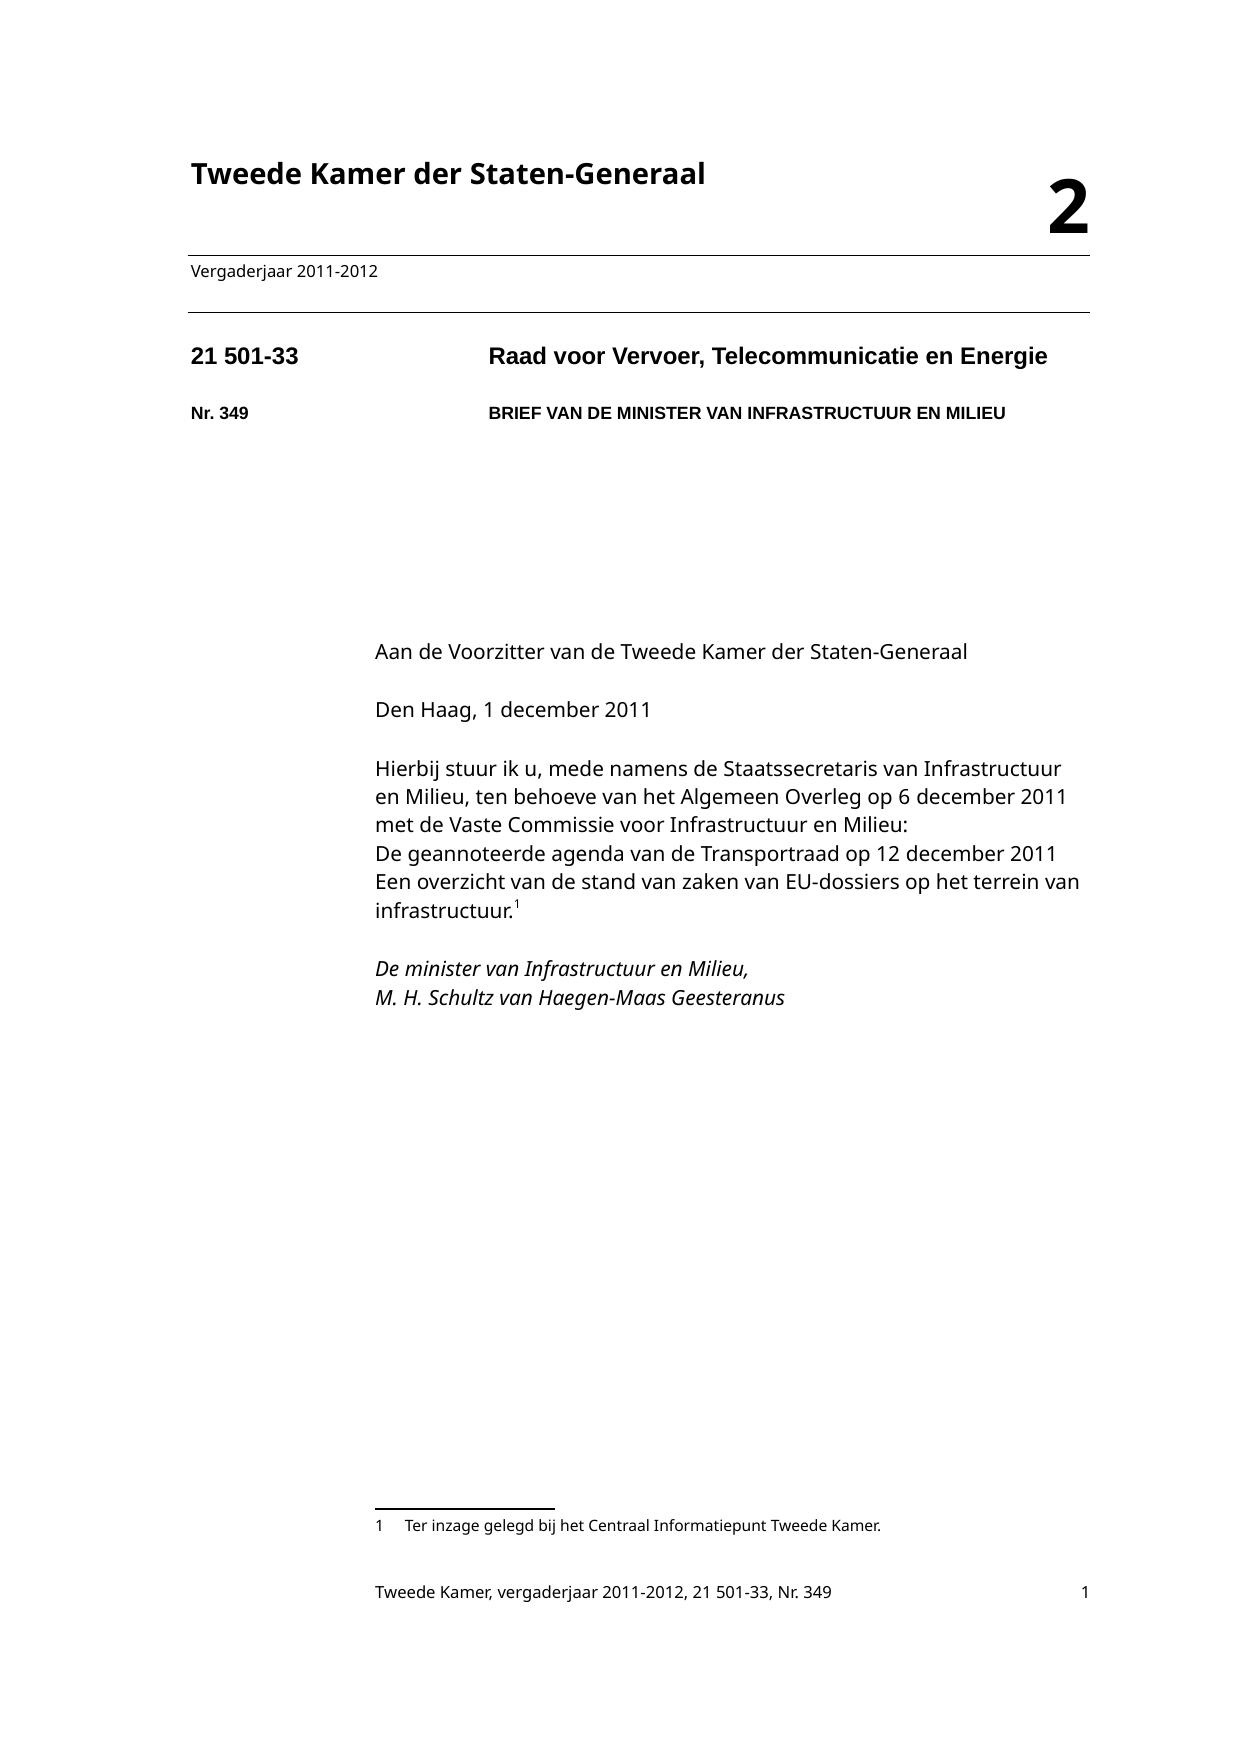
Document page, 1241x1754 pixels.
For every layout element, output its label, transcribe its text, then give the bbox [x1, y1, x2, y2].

table_cell Vergaderjaar 2011-2012 [188, 256, 485, 312]
table_header 2 [910, 150, 1090, 255]
table_cell Nr. 349 [188, 399, 485, 518]
text Ter inzage gelegd bij het Centraal Informatiepunt Tweede Kamer. [375, 1508, 1090, 1536]
text De minister van Infrastructuur en Milieu, [375, 954, 1090, 983]
text Aan de Voorzitter van de Tweede Kamer der Staten-Generaal [375, 637, 1090, 665]
text Een overzicht van de stand van zaken van EU-dossiers op het terrein van infrastructuur. [375, 867, 1090, 924]
text De geannoteerde agenda van de Transportraad op 12 december 2011 [375, 839, 1090, 867]
table_header Tweede Kamer der Staten-Generaal [188, 150, 909, 255]
table_cell BRIEF VAN DE MINISTER VAN INFRASTRUCTUUR EN MILIEU [485, 399, 1090, 518]
table_cell 21 501-33 [188, 339, 485, 399]
table_cell Raad voor Vervoer, Telecommunicatie en Energie [485, 339, 1090, 399]
table_cell [485, 256, 1090, 312]
table_cell [188, 313, 485, 339]
text Hierbij stuur ik u, mede namens de Staatssecretaris van Infrastructuur en Milieu, ten behoeve van het Algemeen Overleg op 6 december 2011 met de Vaste Commissie voor Infrastructuur en Milieu: [375, 754, 1090, 839]
text Den Haag, 1 december 2011 [375, 695, 1090, 724]
table_cell [485, 313, 1090, 339]
text M. H. Schultz van Haegen-Maas Geesteranus [375, 983, 1090, 1011]
